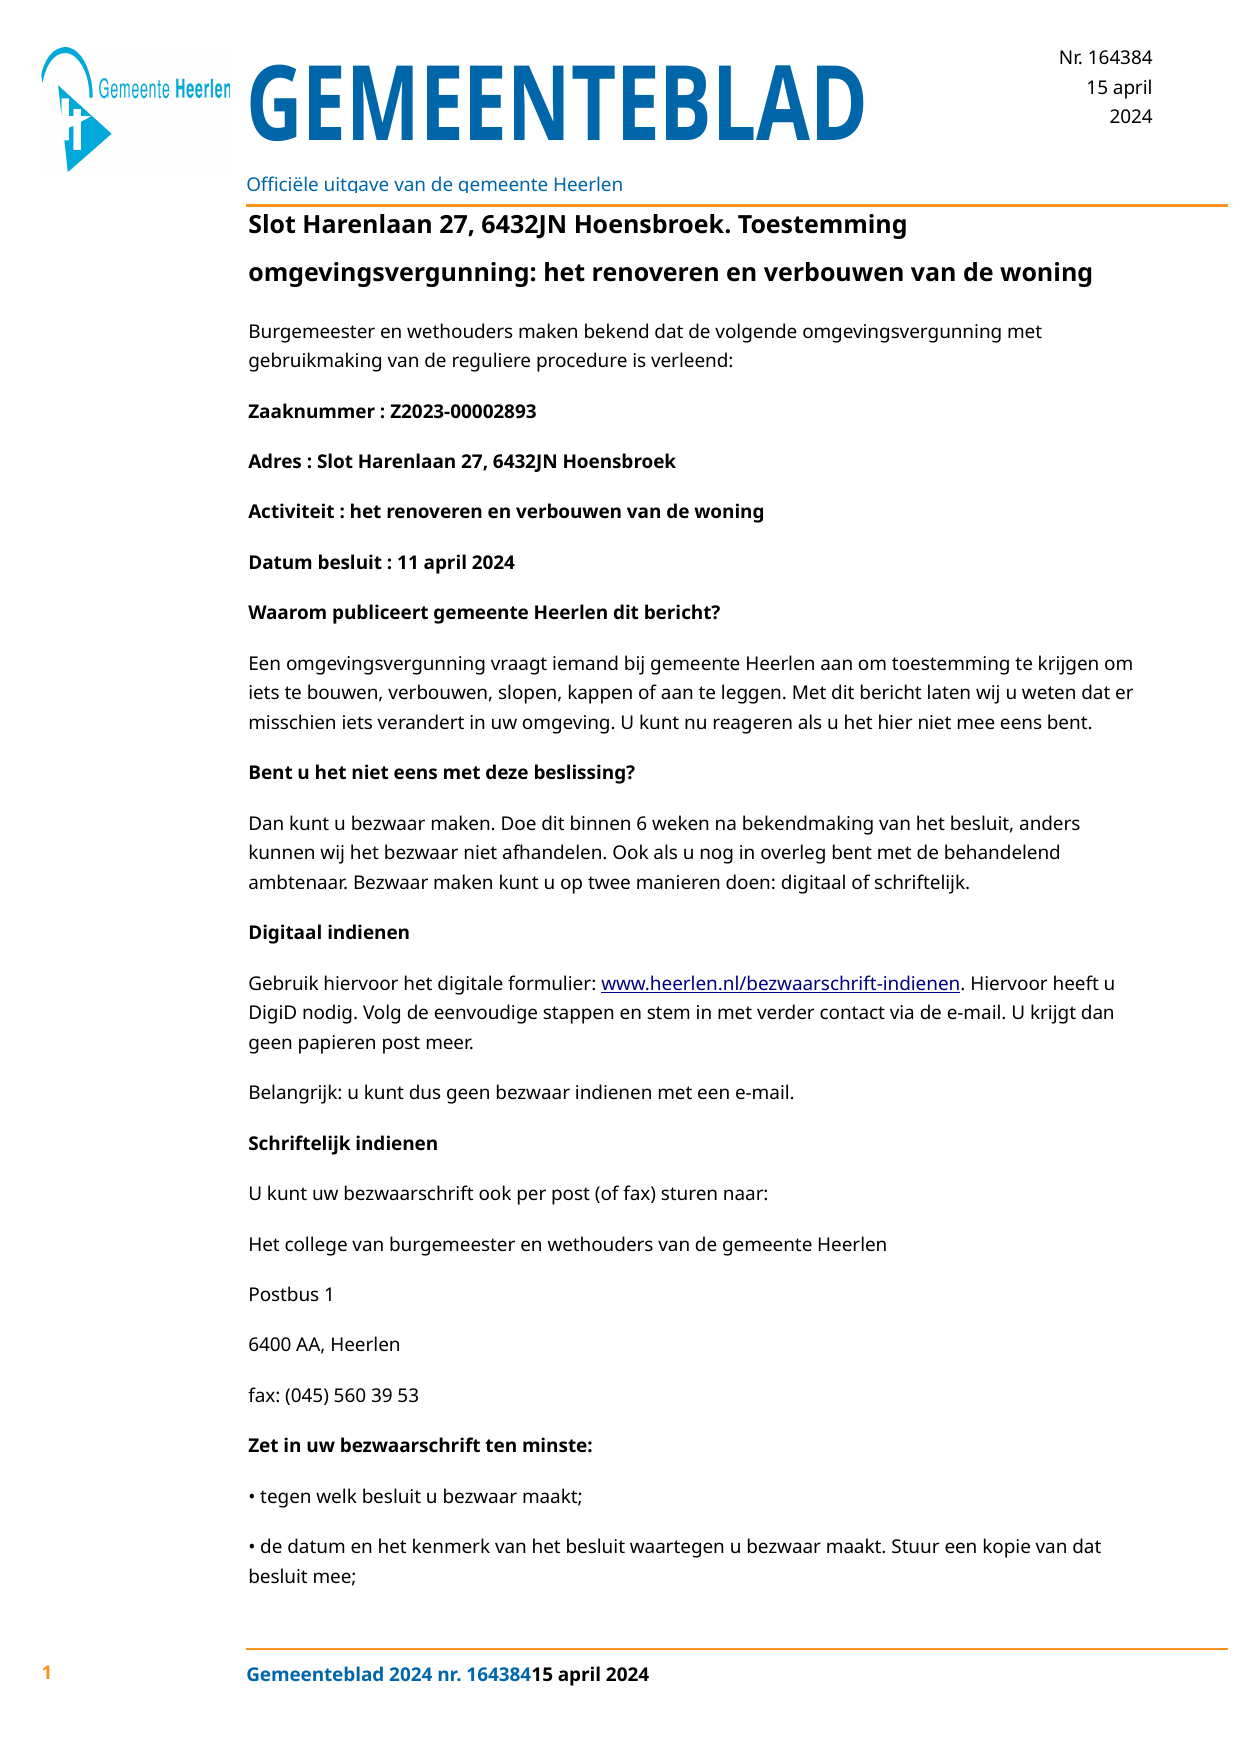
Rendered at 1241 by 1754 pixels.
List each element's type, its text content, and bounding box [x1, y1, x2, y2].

text Activiteit : het renoveren en verbouwen van de woning [248, 499, 1152, 524]
text Het college van burgemeester en wethouders van de gemeente Heerlen [248, 1231, 1152, 1257]
text Schriftelijk indienen [248, 1130, 1152, 1156]
text Postbus 1 [248, 1281, 1152, 1307]
text Zaaknummer : Z2023-00002893 [248, 398, 1152, 424]
text Gebruik hiervoor het digitale formulier: www.heerlen.nl/bezwaarschrift-indienen. Hiervoor heeft u DigiD nodig. Volg de eenvoudige stappen en stem in met verder contact via de e-mail. U krijgt dan geen papieren post meer. [248, 970, 1152, 1055]
text U kunt uw bezwaarschrift ook per post (of fax) sturen naar: [248, 1180, 1152, 1206]
picture [41, 47, 231, 172]
text Burgemeester en wethouders maken bekend dat de volgende omgevingsvergunning met gebruikmaking van de reguliere procedure is verleend: [248, 318, 1152, 373]
text Een omgevingsvergunning vraagt iemand bij gemeente Heerlen aan om toestemming te krijgen om iets te bouwen, verbouwen, slopen, kappen of aan te leggen. Met dit bericht laten wij u weten dat er misschien iets verandert in uw omgeving. U kunt nu reageren als u het hier niet mee eens bent. [248, 650, 1152, 735]
text Digitaal indienen [248, 919, 1152, 945]
text • tegen welk besluit u bezwaar maakt; [248, 1483, 1152, 1509]
text 6400 AA, Heerlen [248, 1332, 1152, 1357]
text Slot Harenlaan 27, 6432JN Hoensbroek. Toestemming omgevingsvergunning: het renoveren en verbouwen van de woning [248, 207, 1152, 288]
text Bent u het niet eens met deze beslissing? [248, 759, 1152, 785]
text • de datum en het kenmerk van het besluit waartegen u bezwaar maakt. Stuur een kopie van dat besluit mee; [248, 1533, 1152, 1589]
picture [41, 47, 59, 70]
text Zet in uw bezwaarschrift ten minste: [248, 1432, 1152, 1458]
text Dan kunt u bezwaar maken. Doe dit binnen 6 weken na bekendmaking van het besluit, anders kunnen wij het bezwaar niet afhandelen. Ook als u nog in overleg bent met de behandelend ambtenaar. Bezwaar maken kunt u op twee manieren doen: digitaal of schriftelijk. [248, 810, 1152, 895]
text Belangrijk: u kunt dus geen bezwaar indienen met een e-mail. [248, 1079, 1152, 1105]
text fax: (045) 560 39 53 [248, 1382, 1152, 1408]
text Adres : Slot Harenlaan 27, 6432JN Hoensbroek [248, 448, 1152, 474]
text Waarom publiceert gemeente Heerlen dit bericht? [248, 599, 1152, 625]
text Datum besluit : 11 april 2024 [248, 549, 1152, 575]
